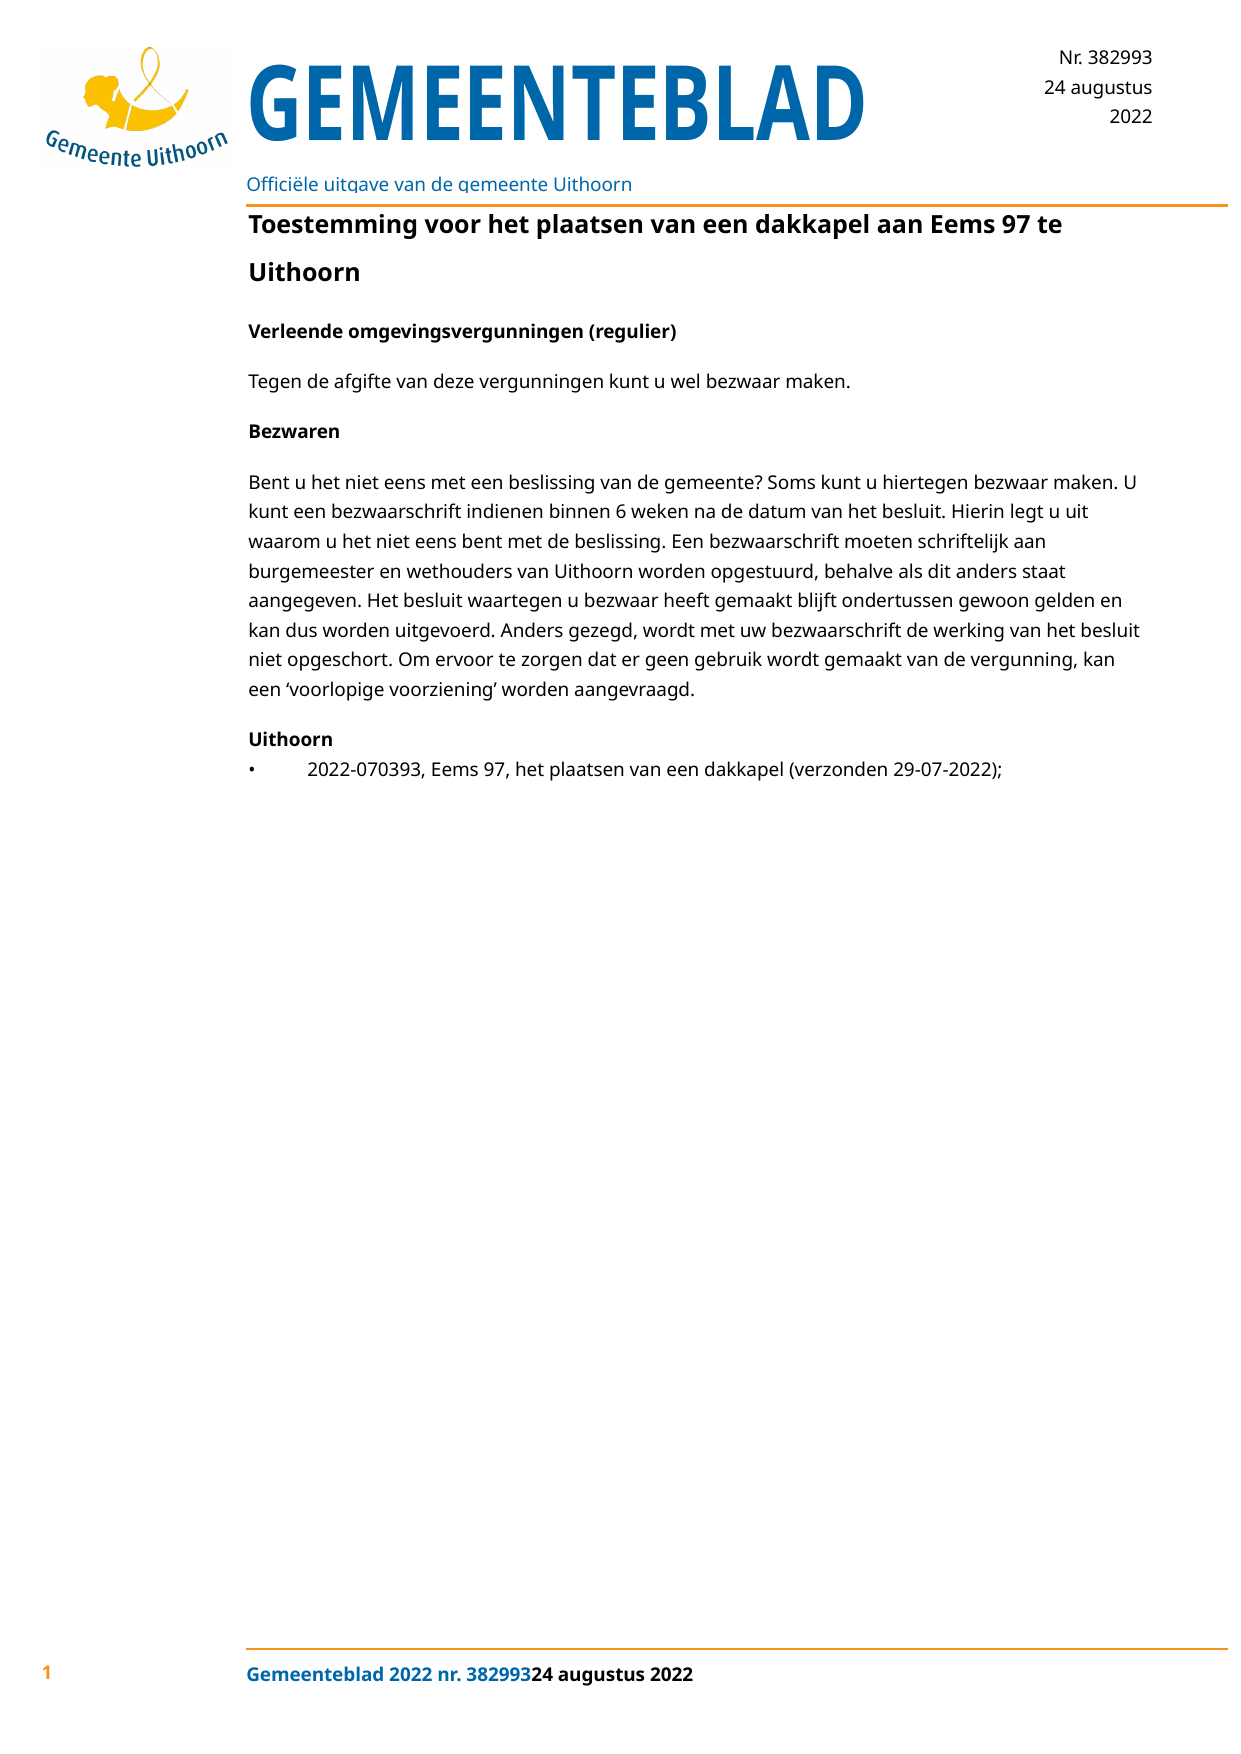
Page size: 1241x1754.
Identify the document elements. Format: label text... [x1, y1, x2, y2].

text Toestemming voor het plaatsen van een dakkapel aan Eems 97 te Uithoorn [248, 207, 1152, 288]
list 2022-070393, Eems 97, het plaatsen van een dakkapel (verzonden 29-07-2022); [248, 756, 1152, 782]
text Bent u het niet eens met een beslissing van de gemeente? Soms kunt u hiertegen bezwaar maken. U kunt een bezwaarschrift indienen binnen 6 weken na de datum van het besluit. Hierin legt u uit waarom u het niet eens bent met de beslissing. Een bezwaarschrift moeten schriftelijk aan burgemeester en wethouders van Uithoorn worden opgestuurd, behalve als dit anders staat aangegeven. Het besluit waartegen u bezwaar heeft gemaakt blijft ondertussen gewoon gelden en kan dus worden uitgevoerd. Anders gezegd, wordt met uw bezwaarschrift de werking van het besluit niet opgeschort. Om ervoor te zorgen dat er geen gebruik wordt gemaakt van de vergunning, kan een ‘voorlopige voorziening’ worden aangevraagd. [248, 469, 1152, 702]
picture [41, 47, 231, 172]
text Bezwaren [248, 419, 1152, 444]
text Tegen de afgifte van deze vergunningen kunt u wel bezwaar maken. [248, 368, 1152, 394]
text Uithoorn [248, 727, 1152, 752]
text Verleende omgevingsvergunningen (regulier) [248, 318, 1152, 344]
